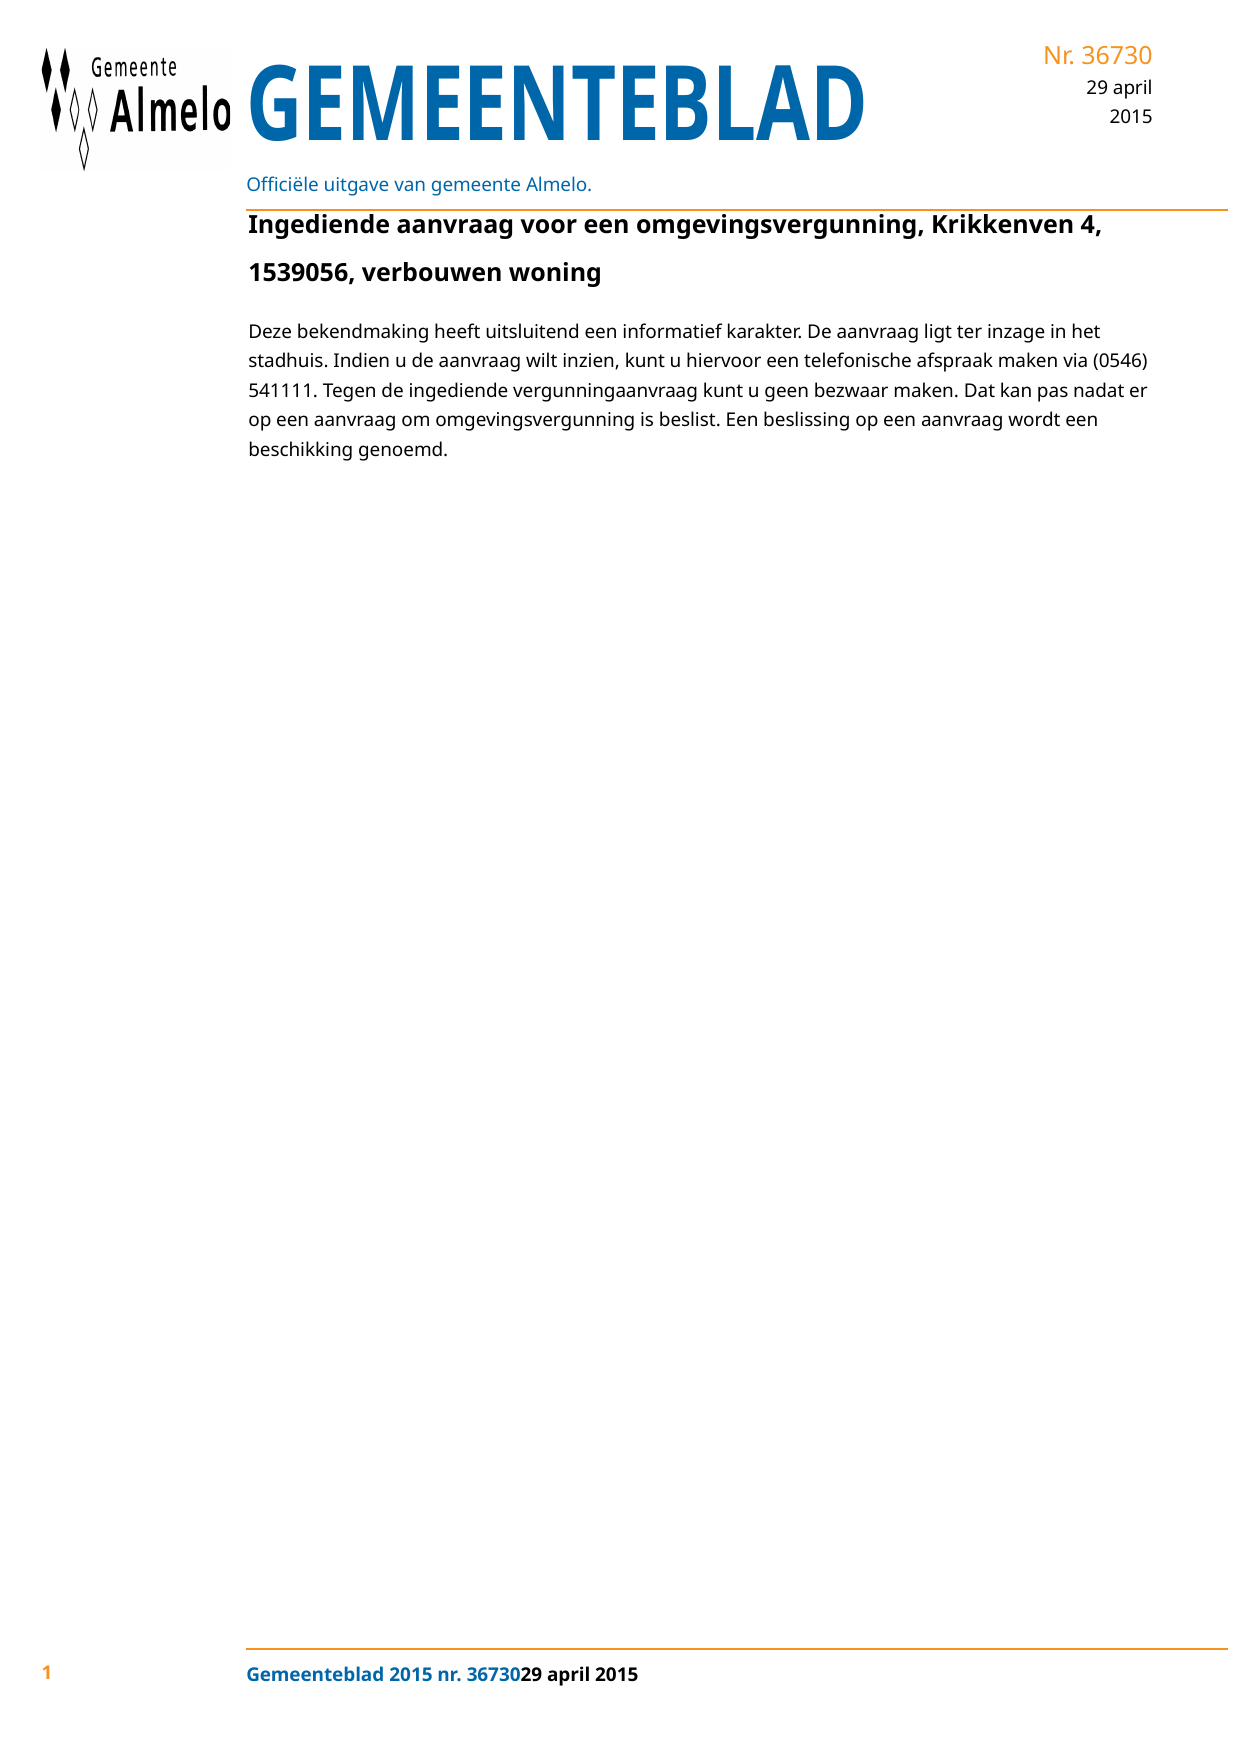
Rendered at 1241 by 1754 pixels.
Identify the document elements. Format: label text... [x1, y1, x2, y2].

text Ingediende aanvraag voor een omgevingsvergunning, Krikkenven 4, 1539056, verbouwen woning [248, 211, 1152, 288]
text Deze bekendmaking heeft uitsluitend een informatief karakter. De aanvraag ligt ter inzage in het stadhuis. Indien u de aanvraag wilt inzien, kunt u hiervoor een telefonische afspraak maken via (0546) 541111. Tegen de ingediende vergunningaanvraag kunt u geen bezwaar maken. Dat kan pas nadat er op een aanvraag om omgevingsvergunning is beslist. Een beslissing op een aanvraag wordt een beschikking genoemd. [248, 318, 1152, 462]
picture [41, 47, 231, 172]
